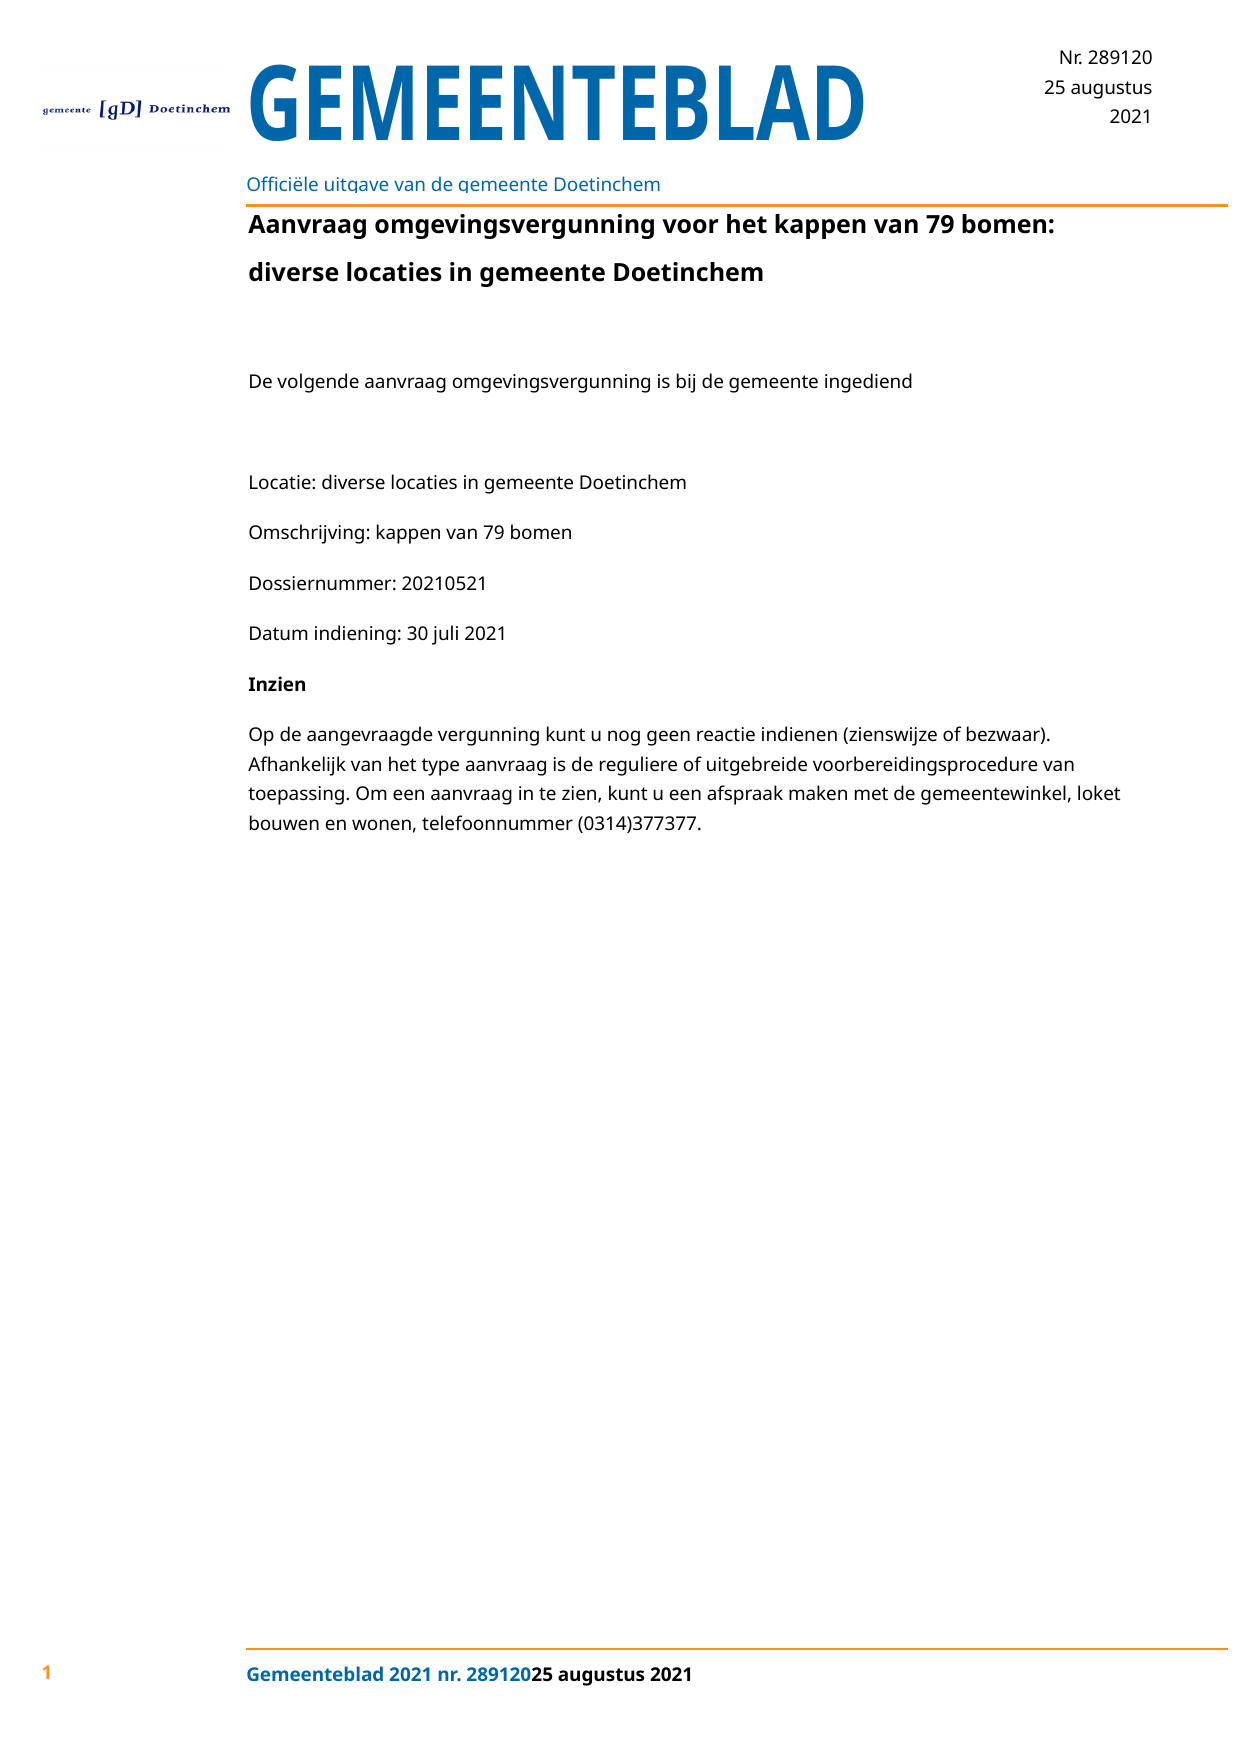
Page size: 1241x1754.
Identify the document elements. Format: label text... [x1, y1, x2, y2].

text Locatie: diverse locaties in gemeente Doetinchem [248, 469, 1152, 495]
text Inzien [248, 671, 1152, 697]
text Omschrijving: kappen van 79 bomen [248, 519, 1152, 545]
text De volgende aanvraag omgevingsvergunning is bij de gemeente ingediend [248, 368, 1152, 394]
picture [41, 47, 231, 172]
text Datum indiening: 30 juli 2021 [248, 620, 1152, 646]
text Dossiernummer: 20210521 [248, 570, 1152, 596]
text Op de aangevraagde vergunning kunt u nog geen reactie indienen (zienswijze of bezwaar). Afhankelijk van het type aanvraag is de reguliere of uitgebreide voorbereidingsprocedure van toepassing. Om een aanvraag in te zien, kunt u een afspraak maken met de gemeentewinkel, loket bouwen en wonen, telefoonnummer (0314)377377. [248, 721, 1152, 836]
text Aanvraag omgevingsvergunning voor het kappen van 79 bomen: diverse locaties in gemeente Doetinchem [248, 207, 1152, 288]
